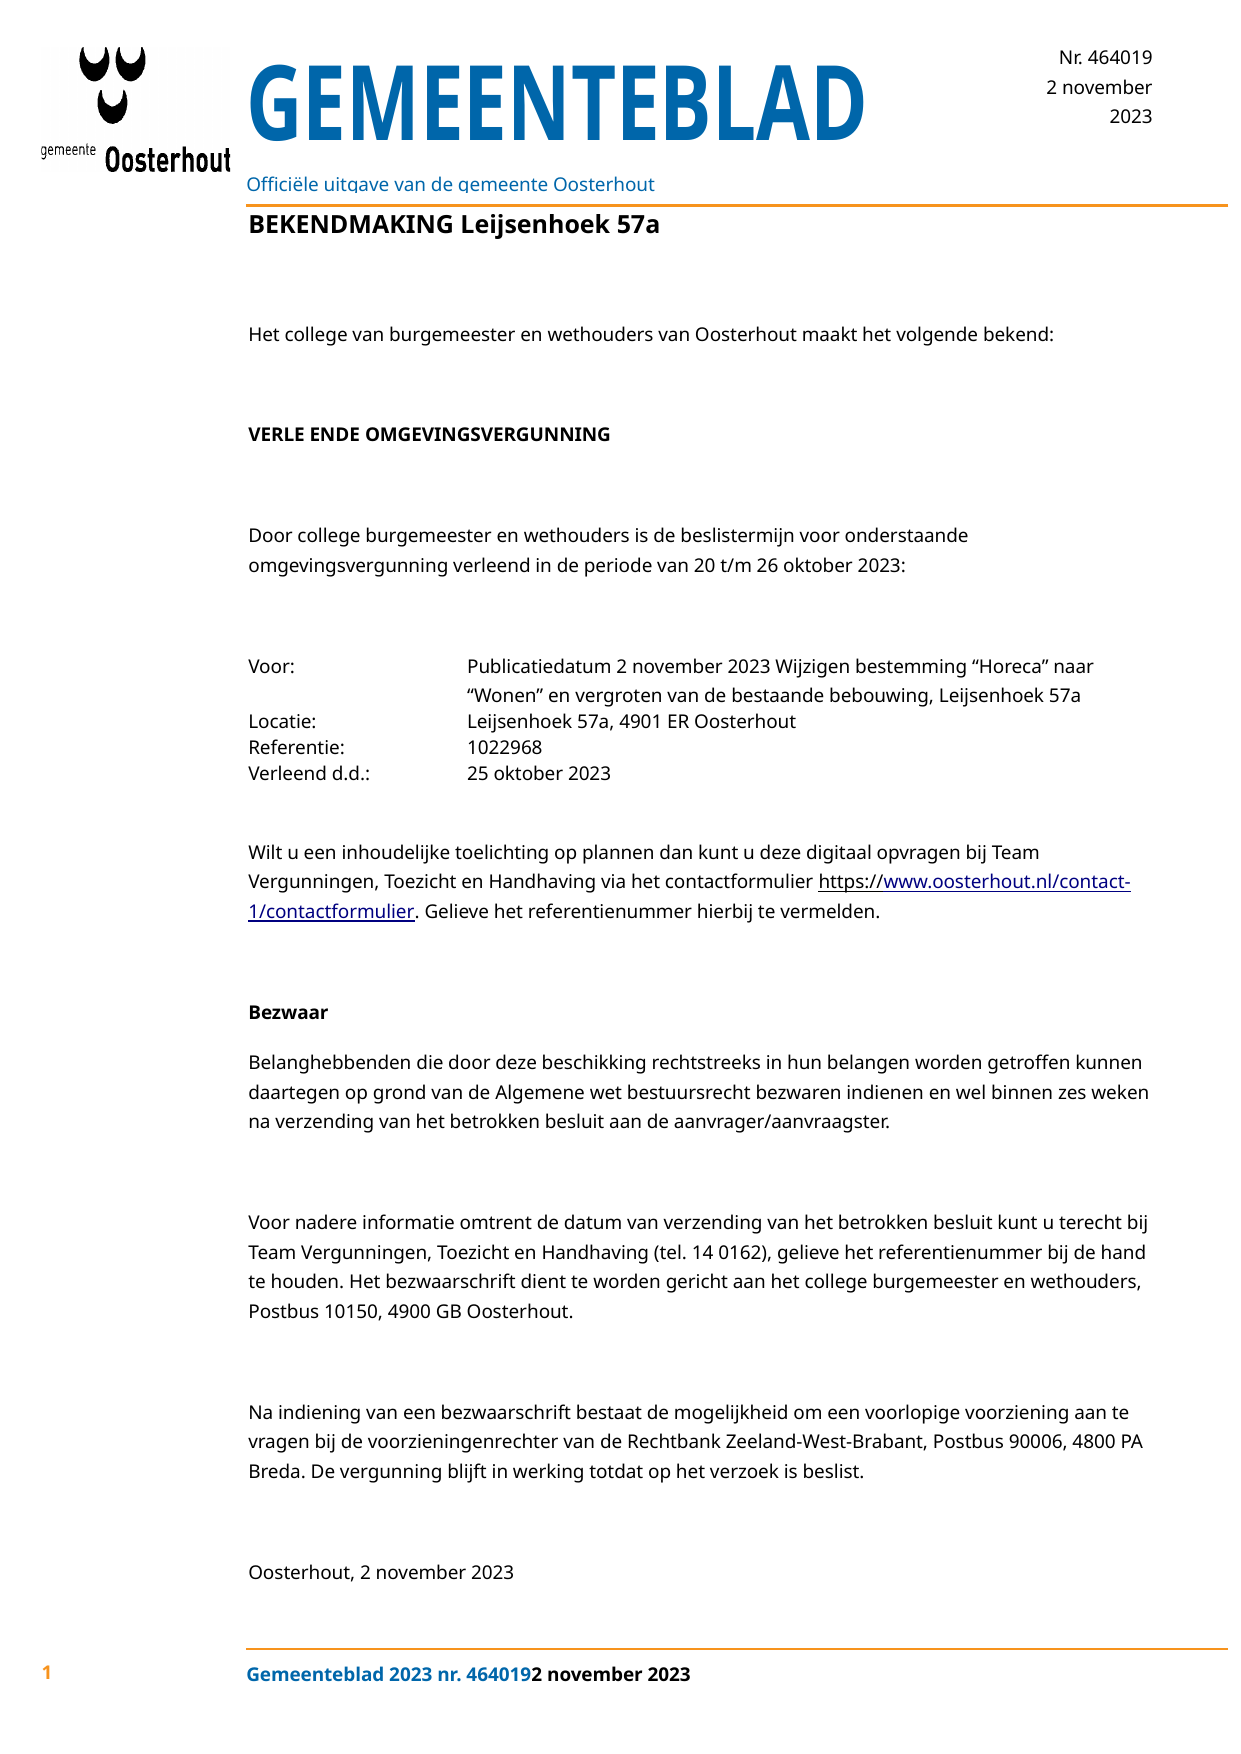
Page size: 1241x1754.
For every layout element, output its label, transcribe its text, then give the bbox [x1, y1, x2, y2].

text Belanghebbenden die door deze beschikking rechtstreeks in hun belangen worden getroffen kunnen daartegen op grond van de Algemene wet bestuursrecht bezwaren indienen en wel binnen zes weken na verzending van het betrokken besluit aan de aanvrager/aanvraagster. [248, 1049, 1152, 1134]
text Wilt u een inhoudelijke toelichting op plannen dan kunt u deze digitaal opvragen bij Team Vergunningen, Toezicht en Handhaving via het contactformulier https://www.oosterhout.nl/contact-1/contactformulier. Gelieve het referentienummer hierbij te vermelden. [248, 839, 1152, 924]
text Voor nadere informatie omtrent de datum van verzending van het betrokken besluit kunt u terecht bij Team Vergunningen, Toezicht en Handhaving (tel. 14 0162), gelieve het referentienummer bij de hand te houden. Het bezwaarschrift dient te worden gericht aan het college burgemeester en wethouders, Postbus 10150, 4900 GB Oosterhout. [248, 1209, 1152, 1324]
table_header Publicatiedatum 2 november 2023 Wijzigen bestemming “Horeca” naar “Wonen” en vergroten van de bestaande bebouwing, Leijsenhoek 57a [467, 653, 1152, 708]
table_cell Locatie: [248, 708, 467, 734]
text Bezwaar [248, 999, 1152, 1025]
picture [41, 47, 231, 172]
table_cell 1022968 [467, 734, 1152, 760]
table_header Voor: [248, 653, 467, 708]
table_cell Verleend d.d.: [248, 760, 467, 785]
text Door college burgemeester en wethouders is de beslistermijn voor onderstaande omgevingsvergunning verleend in de periode van 20 t/m 26 oktober 2023: [248, 522, 1152, 578]
text VERLE ENDE OMGEVINGSVERGUNNING [248, 422, 1152, 447]
table_cell Leijsenhoek 57a, 4901 ER Oosterhout [467, 708, 1152, 734]
text Het college van burgemeester en wethouders van Oosterhout maakt het volgende bekend: [248, 321, 1152, 346]
text Oosterhout, 2 november 2023 [248, 1559, 1152, 1585]
table_cell Referentie: [248, 734, 467, 760]
table_cell 25 oktober 2023 [467, 760, 1152, 785]
text BEKENDMAKING Leijsenhoek 57a [248, 207, 1152, 241]
text Na indiening van een bezwaarschrift bestaat de mogelijkheid om een voorlopige voorziening aan te vragen bij de voorzieningenrechter van de Rechtbank Zeeland-West-Brabant, Postbus 90006, 4800 PA Breda. De vergunning blijft in werking totdat op het verzoek is beslist. [248, 1399, 1152, 1484]
